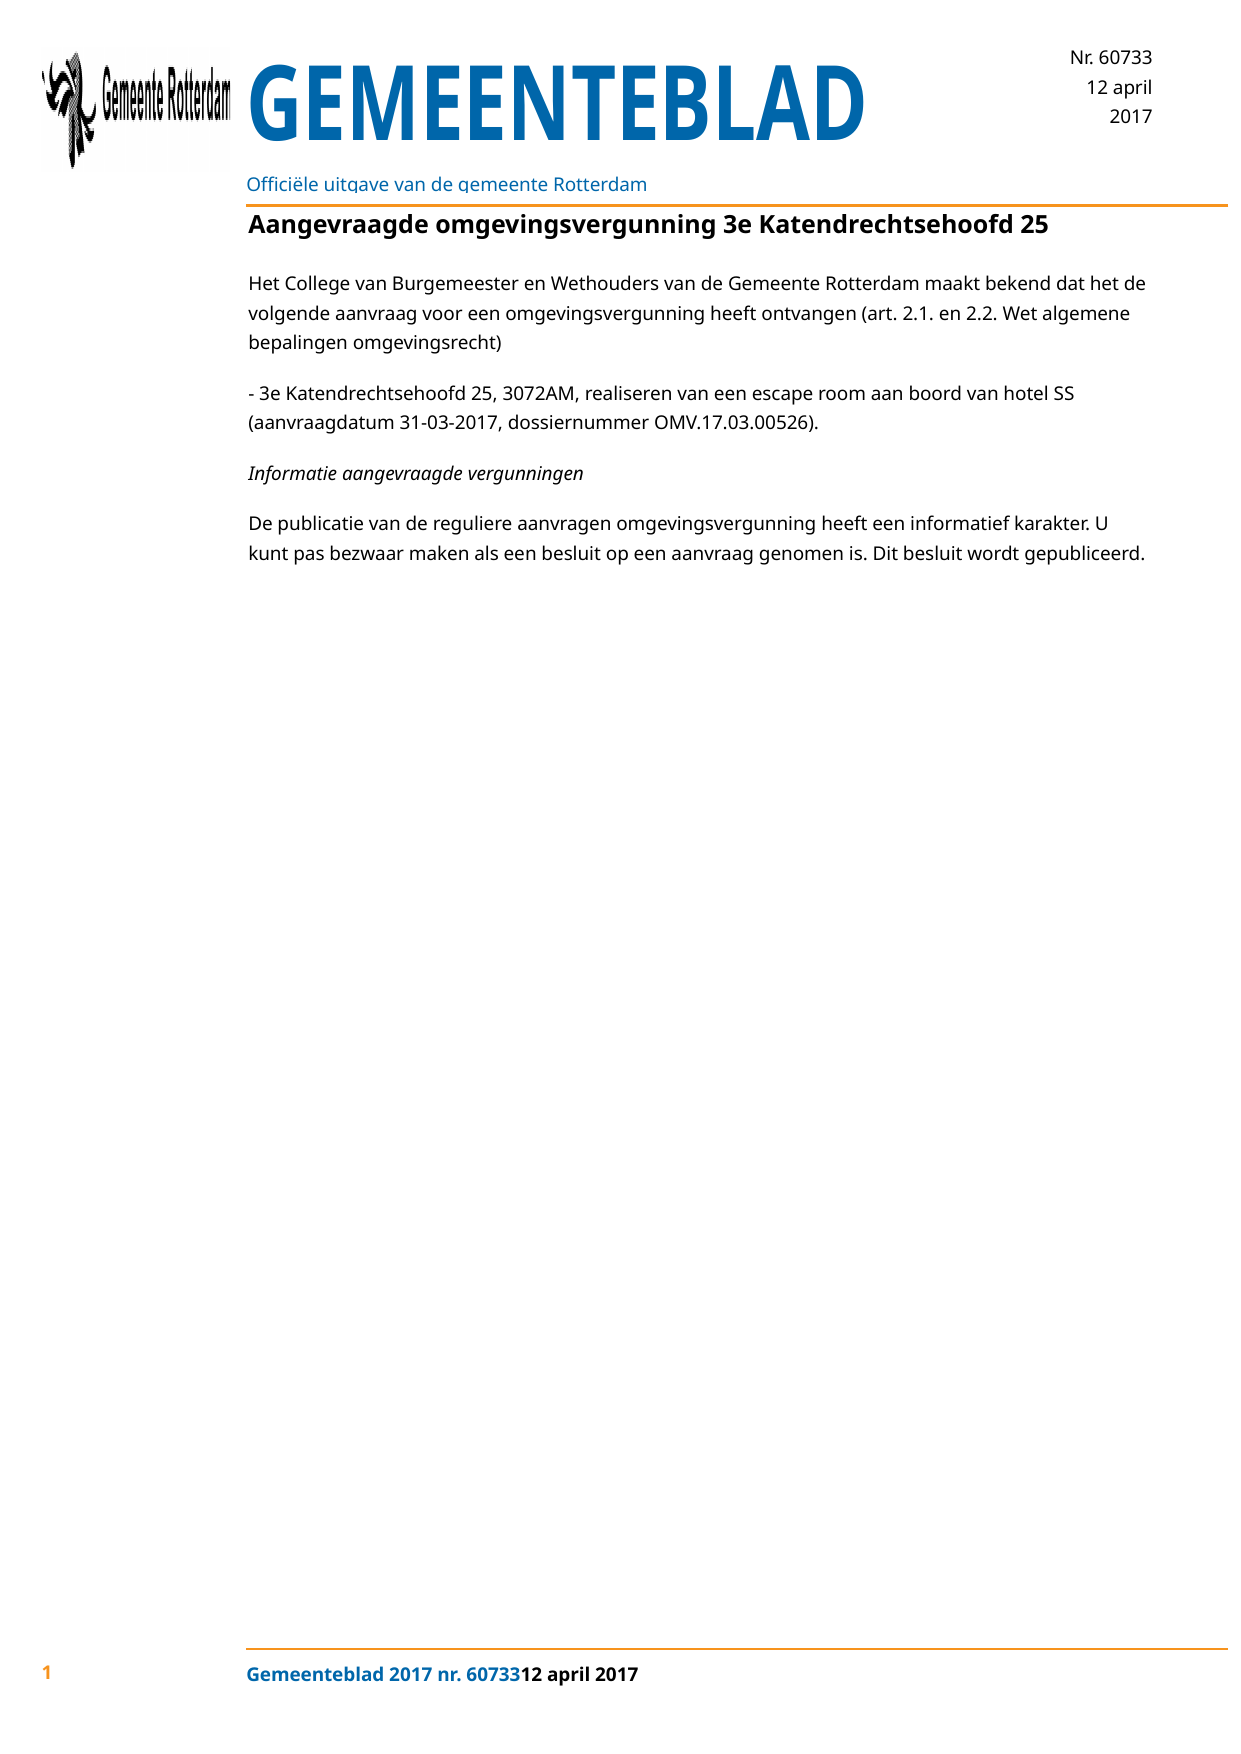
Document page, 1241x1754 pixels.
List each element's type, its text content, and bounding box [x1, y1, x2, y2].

text Aangevraagde omgevingsvergunning 3e Katendrechtsehoofd 25 [248, 207, 1152, 241]
text De publicatie van de reguliere aanvragen omgevingsvergunning heeft een informatief karakter. U kunt pas bezwaar maken als een besluit op een aanvraag genomen is. Dit besluit wordt gepubliceerd. [248, 510, 1152, 566]
text Het College van Burgemeester en Wethouders van de Gemeente Rotterdam maakt bekend dat het de volgende aanvraag voor een omgevingsvergunning heeft ontvangen (art. 2.1. en 2.2. Wet algemene bepalingen omgevingsrecht) [248, 270, 1152, 355]
picture [41, 47, 231, 172]
text - 3e Katendrechtsehoofd 25, 3072AM, realiseren van een escape room aan boord van hotel SS (aanvraagdatum 31-03-2017, dossiernummer OMV.17.03.00526). [248, 380, 1152, 435]
text Informatie aangevraagde vergunningen [248, 460, 1152, 486]
